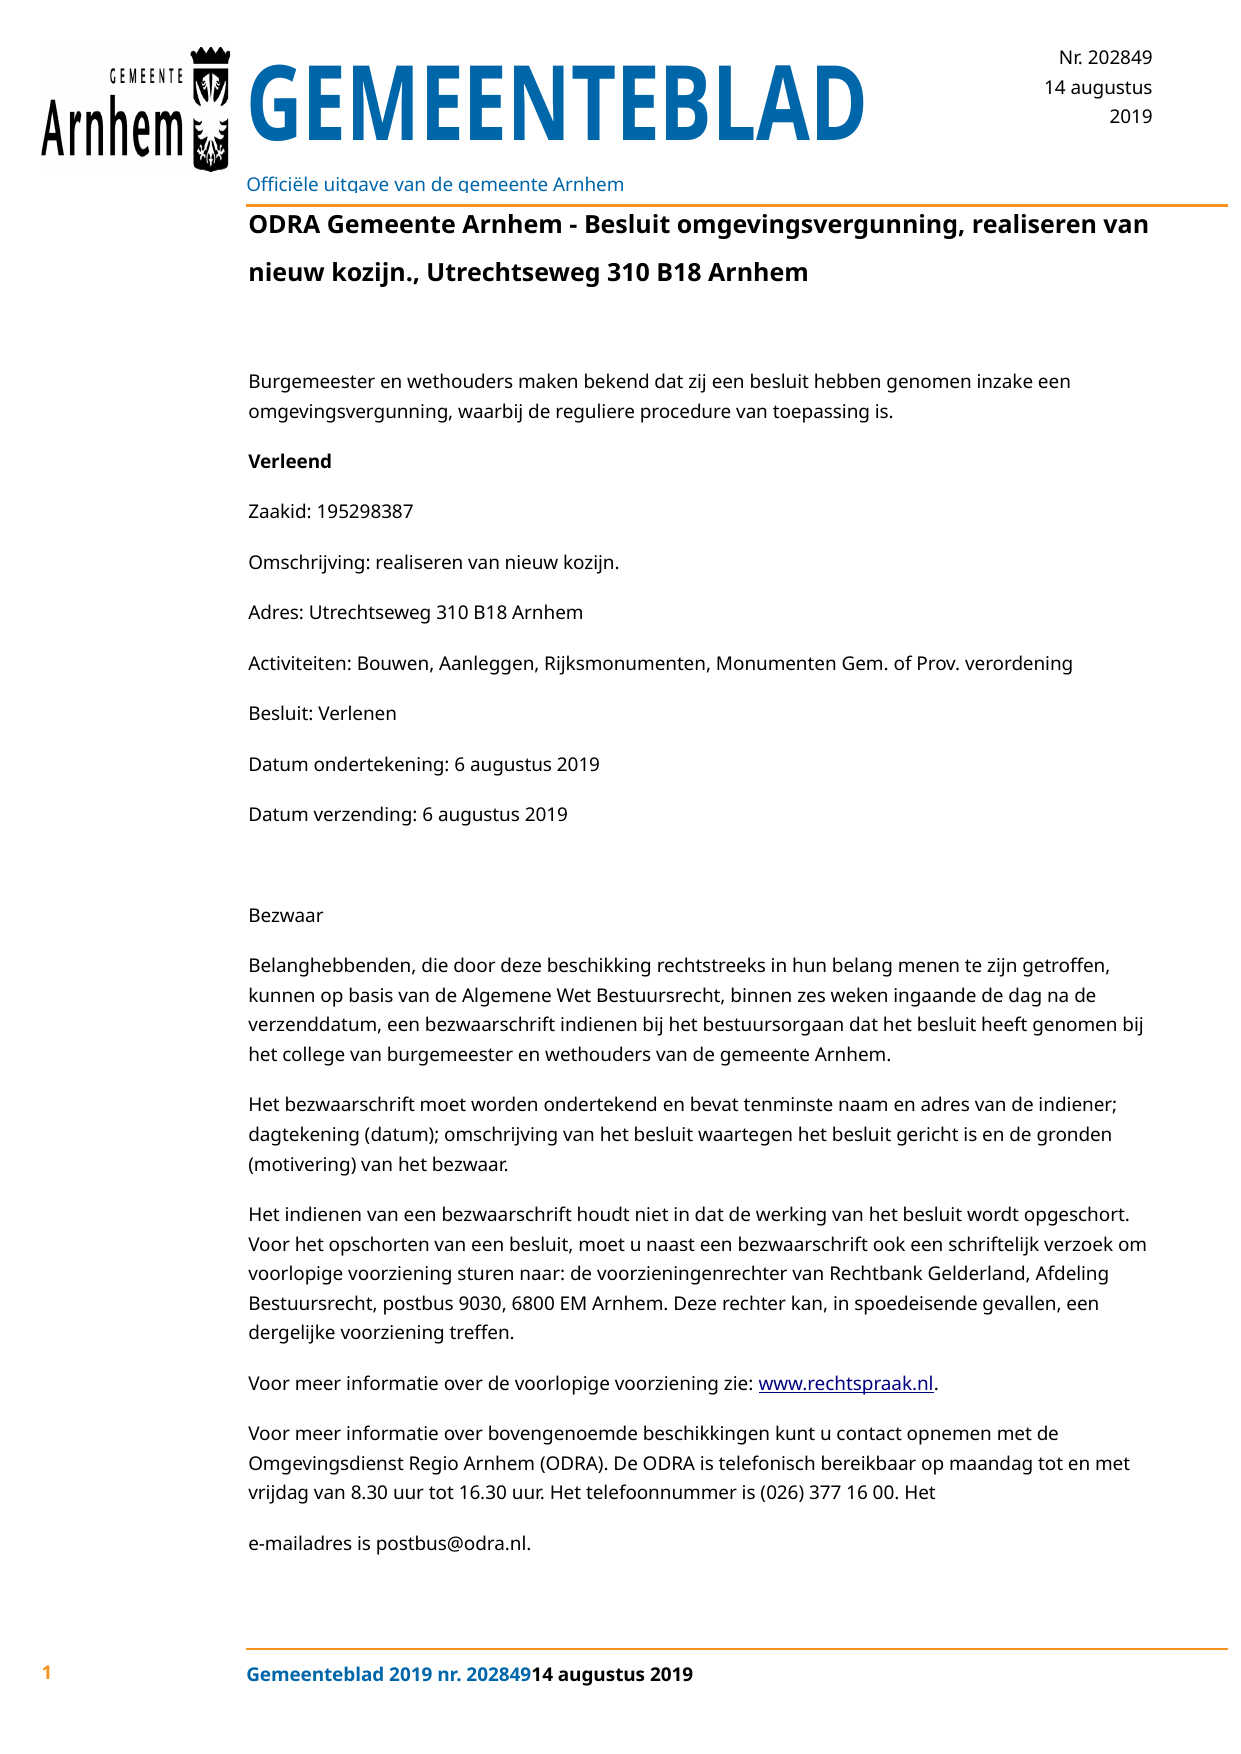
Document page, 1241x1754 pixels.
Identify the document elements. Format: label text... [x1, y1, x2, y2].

text Het indienen van een bezwaarschrift houdt niet in dat de werking van het besluit wordt opgeschort. Voor het opschorten van een besluit, moet u naast een bezwaarschrift ook een schriftelijk verzoek om voorlopige voorziening sturen naar: de voorzieningenrechter van Rechtbank Gelderland, Afdeling Bestuursrecht, postbus 9030, 6800 EM Arnhem. Deze rechter kan, in spoedeisende gevallen, een dergelijke voorziening treffen. [248, 1201, 1152, 1345]
text Belanghebbenden, die door deze beschikking rechtstreeks in hun belang menen te zijn getroffen, kunnen op basis van de Algemene Wet Bestuursrecht, binnen zes weken ingaande de dag na de verzenddatum, een bezwaarschrift indienen bij het bestuursorgaan dat het besluit heeft genomen bij het college van burgemeester en wethouders van de gemeente Arnhem. [248, 952, 1152, 1067]
text Adres: Utrechtseweg 310 B18 Arnhem [248, 599, 1152, 625]
text Zaakid: 195298387 [248, 499, 1152, 524]
text e-mailadres is postbus@odra.nl. [248, 1530, 1152, 1556]
text Voor meer informatie over de voorlopige voorziening zie: www.rechtspraak.nl. [248, 1370, 1152, 1396]
text Besluit: Verlenen [248, 700, 1152, 726]
text Voor meer informatie over bovengenoemde beschikkingen kunt u contact opnemen met de Omgevingsdienst Regio Arnhem (ODRA). De ODRA is telefonisch bereikbaar op maandag tot en met vrijdag van 8.30 uur tot 16.30 uur. Het telefoonnummer is (026) 377 16 00. Het [248, 1420, 1152, 1505]
text Datum ondertekening: 6 augustus 2019 [248, 751, 1152, 777]
text Verleend [248, 448, 1152, 474]
text Activiteiten: Bouwen, Aanleggen, Rijksmonumenten, Monumenten Gem. of Prov. verordening [248, 650, 1152, 676]
text ODRA Gemeente Arnhem - Besluit omgevingsvergunning, realiseren van nieuw kozijn., Utrechtseweg 310 B18 Arnhem [248, 207, 1152, 288]
text Omschrijving: realiseren van nieuw kozijn. [248, 549, 1152, 575]
text Burgemeester en wethouders maken bekend dat zij een besluit hebben genomen inzake een omgevingsvergunning, waarbij de reguliere procedure van toepassing is. [248, 368, 1152, 424]
text Datum verzending: 6 augustus 2019 [248, 801, 1152, 827]
picture [41, 47, 231, 172]
text Het bezwaarschrift moet worden ondertekend en bevat tenminste naam en adres van de indiener; dagtekening (datum); omschrijving van het besluit waartegen het besluit gericht is en de gronden (motivering) van het bezwaar. [248, 1092, 1152, 1177]
text Bezwaar [248, 902, 1152, 928]
